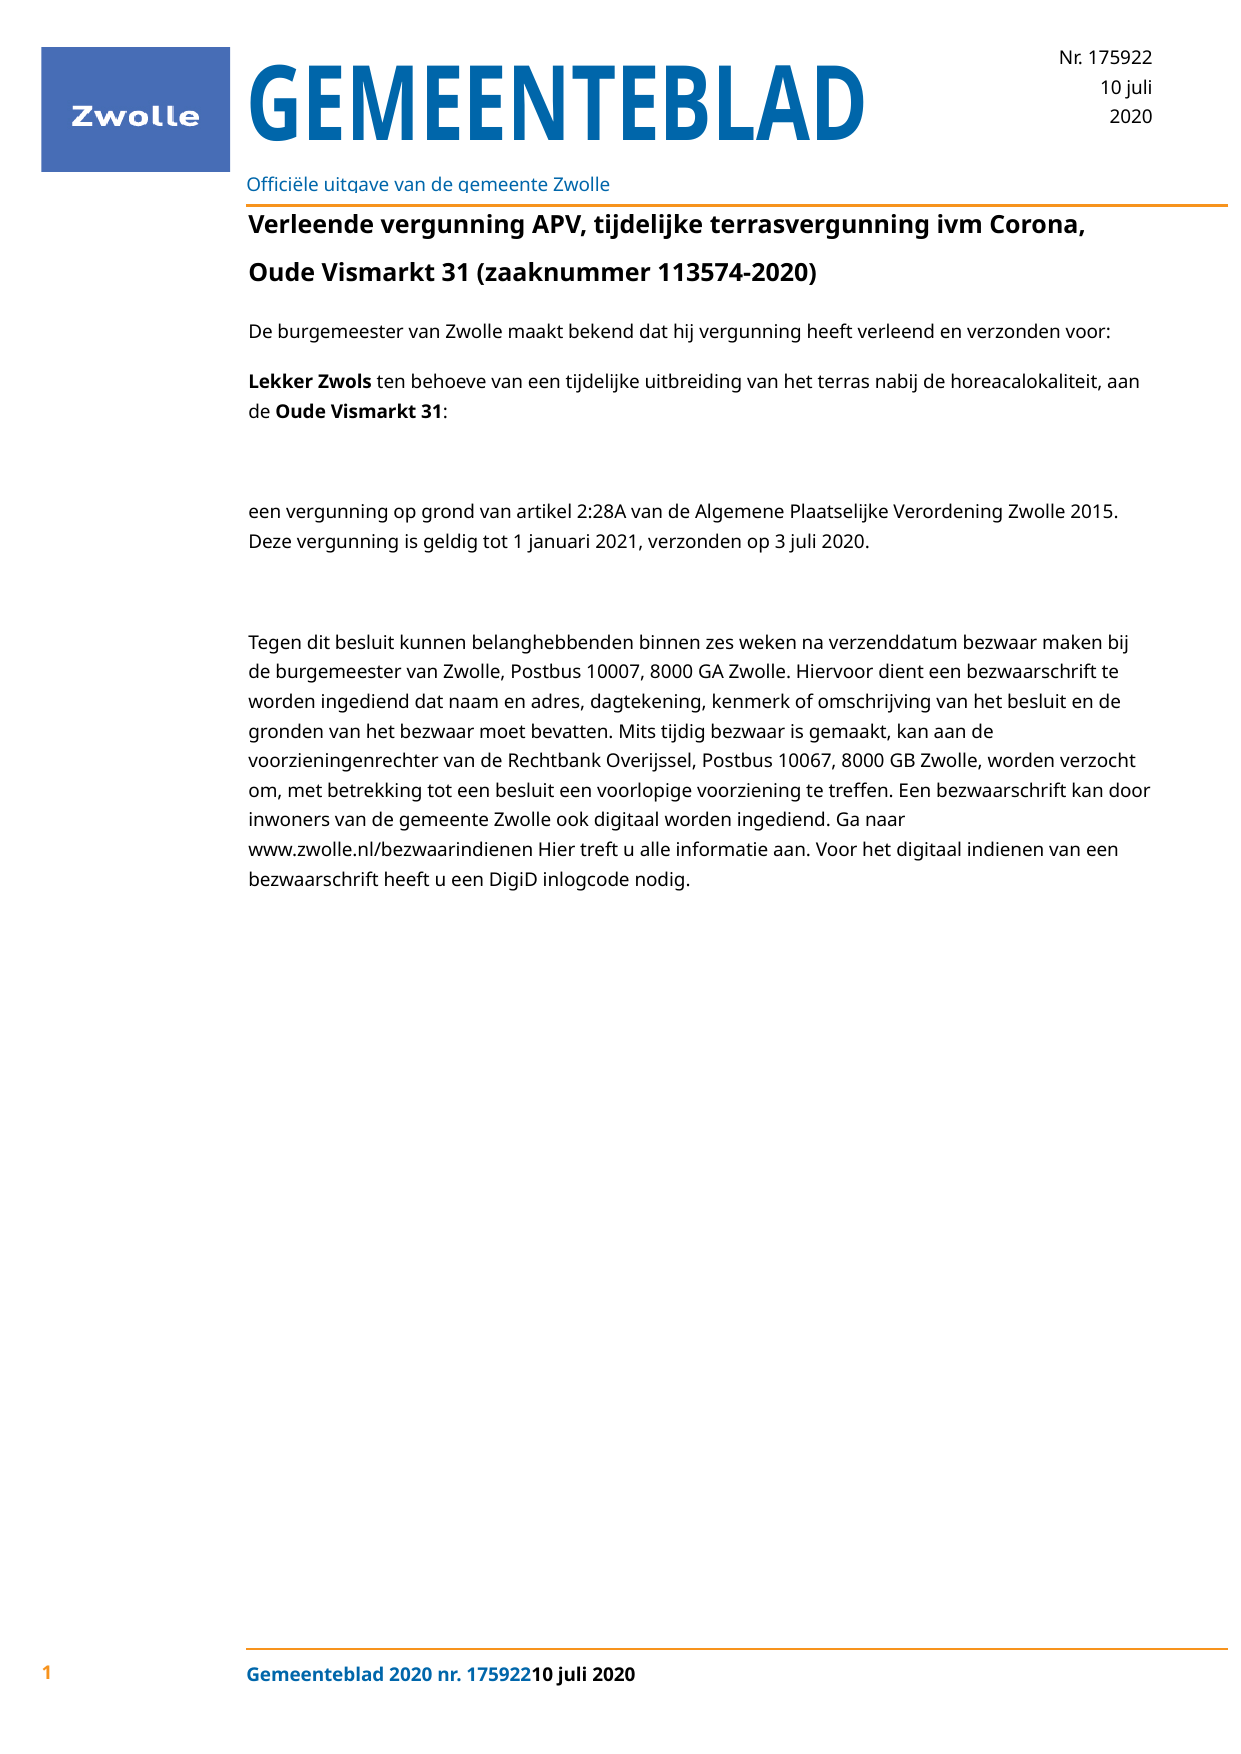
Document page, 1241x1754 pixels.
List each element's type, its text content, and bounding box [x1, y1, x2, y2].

text Verleende vergunning APV, tijdelijke terrasvergunning ivm Corona, Oude Vismarkt 31 (zaaknummer 113574-2020) [248, 207, 1152, 288]
text De burgemeester van Zwolle maakt bekend dat hij vergunning heeft verleend en verzonden voor: [248, 318, 1152, 344]
text een vergunning op grond van artikel 2:28A van de Algemene Plaatselijke Verordening Zwolle 2015. Deze vergunning is geldig tot 1 januari 2021, verzonden op 3 juli 2020. [248, 499, 1152, 554]
text Lekker Zwols ten behoeve van een tijdelijke uitbreiding van het terras nabij de horeacalokaliteit, aan de Oude Vismarkt 31: [248, 368, 1152, 424]
text Tegen dit besluit kunnen belanghebbenden binnen zes weken na verzenddatum bezwaar maken bij de burgemeester van Zwolle, Postbus 10007, 8000 GA Zwolle. Hiervoor dient een bezwaarschrift te worden ingediend dat naam en adres, dagtekening, kenmerk of omschrijving van het besluit en de gronden van het bezwaar moet bevatten. Mits tijdig bezwaar is gemaakt, kan aan de voorzieningenrechter van de Rechtbank Overijssel, Postbus 10067, 8000 GB Zwolle, worden verzocht om, met betrekking tot een besluit een voorlopige voorziening te treffen. Een bezwaarschrift kan door inwoners van de gemeente Zwolle ook digitaal worden ingediend. Ga naar www.zwolle.nl/bezwaarindienen Hier treft u alle informatie aan. Voor het digitaal indienen van een bezwaarschrift heeft u een DigiD inlogcode nodig. [248, 629, 1152, 892]
picture [41, 47, 231, 172]
